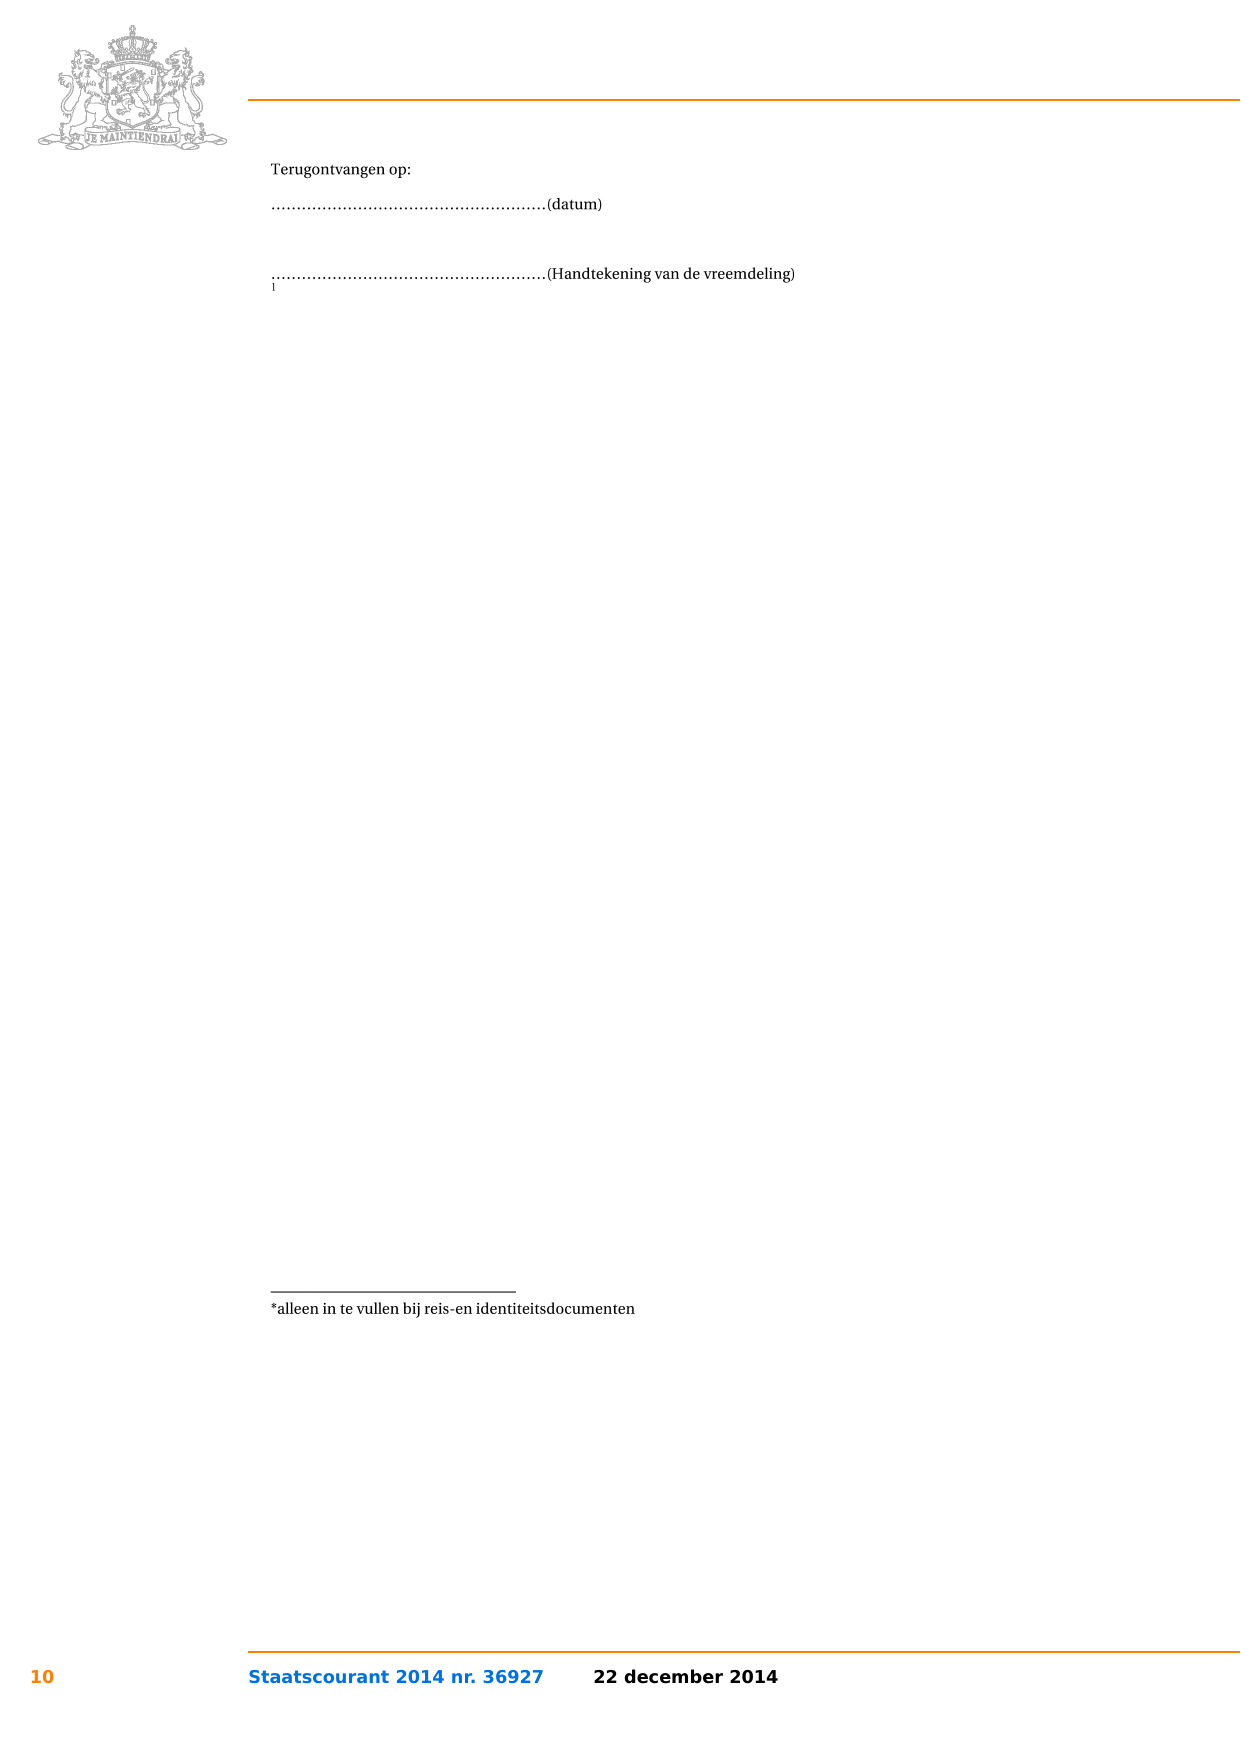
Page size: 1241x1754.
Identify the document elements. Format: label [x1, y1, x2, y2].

picture [38, 25, 227, 150]
picture [248, 151, 1075, 1321]
